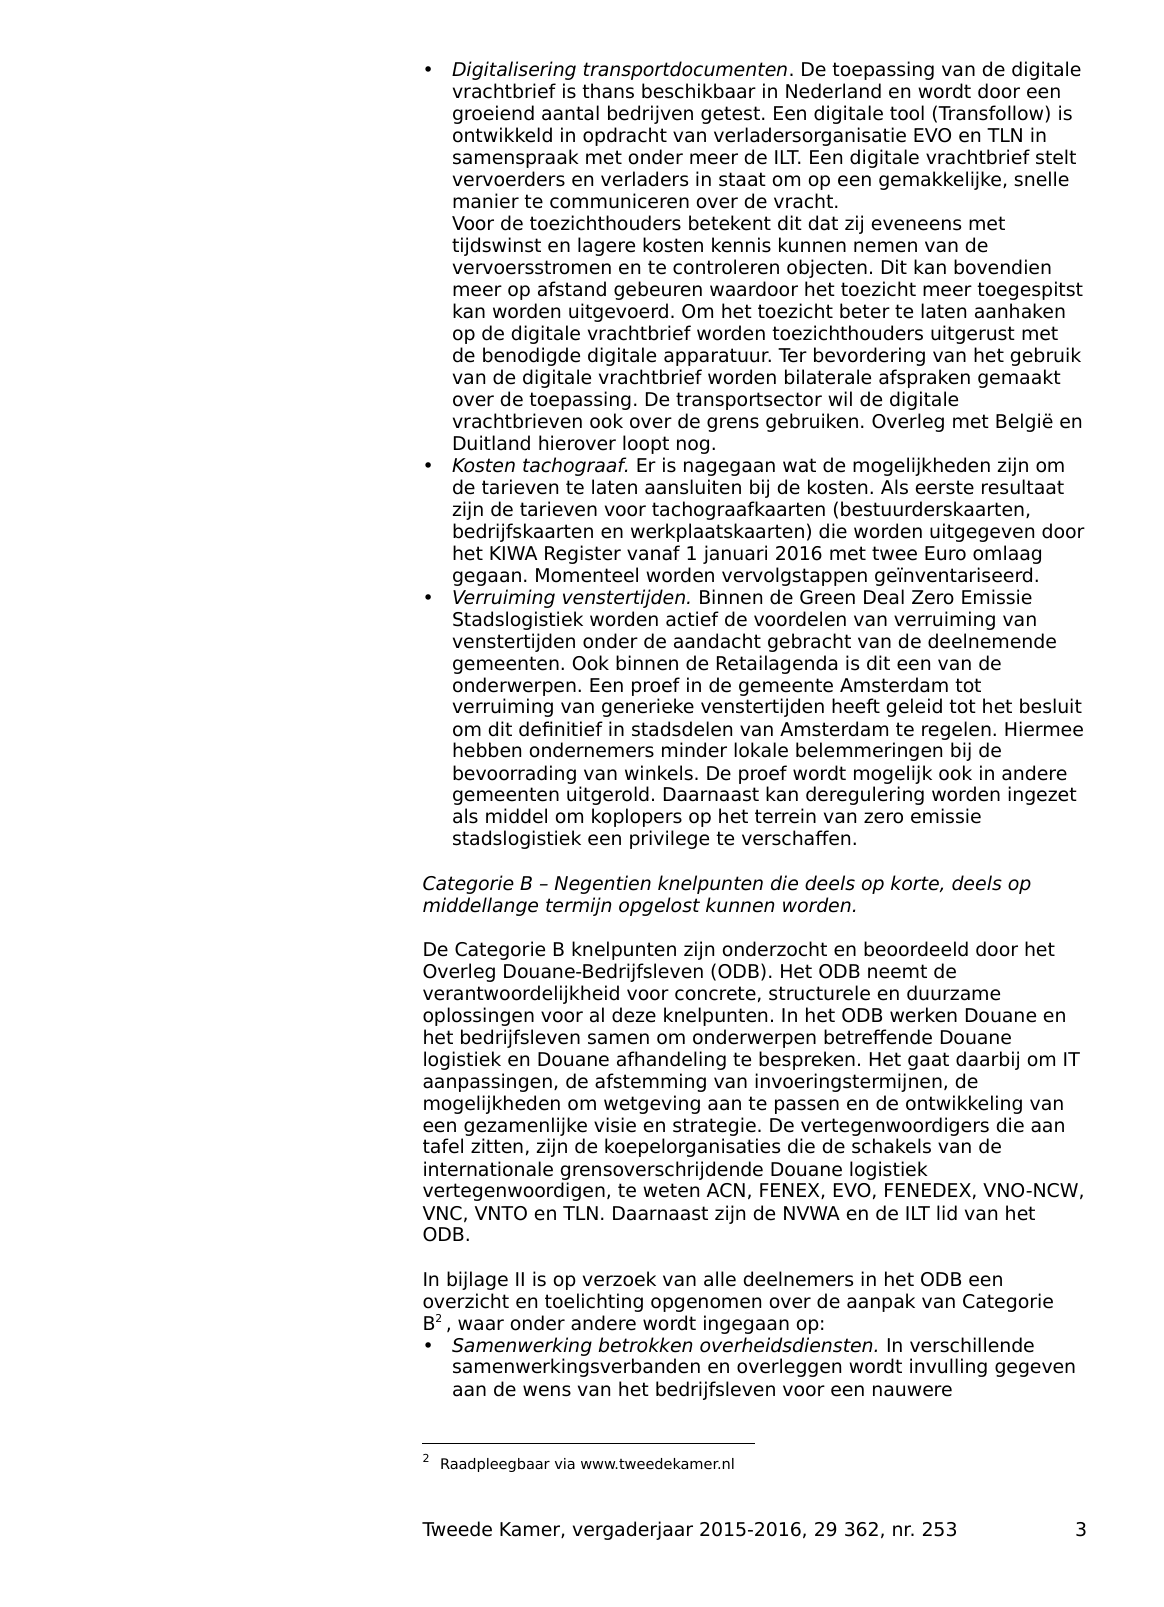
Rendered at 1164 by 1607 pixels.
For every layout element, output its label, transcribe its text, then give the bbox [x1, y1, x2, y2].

text In bijlage II is op verzoek van alle deelnemers in het ODB een overzicht en toelichting opgenomen over de aanpak van Categorie B, waar onder andere wordt ingegaan op: [422, 1268, 1087, 1334]
text Voor de toezichthouders betekent dit dat zij eveneens met tijdswinst en lagere kosten kennis kunnen nemen van de vervoersstromen en te controleren objecten. Dit kan bovendien meer op afstand gebeuren waardoor het toezicht meer toegespitst kan worden uitgevoerd. Om het toezicht beter te laten aanhaken op de digitale vrachtbrief worden toezichthouders uitgerust met de benodigde digitale apparatuur. Ter bevordering van het gebruik van de digitale vrachtbrief worden bilaterale afspraken gemaakt over de toepassing. De transportsector wil de digitale vrachtbrieven ook over de grens gebruiken. Overleg met België en Duitland hierover loopt nog. [452, 213, 1087, 455]
text Raadpleegbaar via www.tweedekamer.nl [422, 1452, 1087, 1474]
subtitle Categorie B – Negentien knelpunten die deels op korte, deels op middellange termijn opgelost kunnen worden. [422, 872, 1087, 916]
text • Kosten tachograaf. Er is nagegaan wat de mogelijkheden zijn om de tarieven te laten aansluiten bij de kosten. Als eerste resultaat zijn de tarieven voor tachograafkaarten (bestuurderskaarten, bedrijfskaarten en werkplaatskaarten) die worden uitgegeven door het KIWA Register vanaf 1 januari 2016 met twee Euro omlaag gegaan. Momenteel worden vervolgstappen geïnventariseerd. [422, 455, 1087, 587]
text • Digitalisering transportdocumenten. De toepassing van de digitale vrachtbrief is thans beschikbaar in Nederland en wordt door een groeiend aantal bedrijven getest. Een digitale tool (Transfollow) is ontwikkeld in opdracht van verladersorganisatie EVO en TLN in samenspraak met onder meer de ILT. Een digitale vrachtbrief stelt vervoerders en verladers in staat om op een gemakkelijke, snelle manier te communiceren over de vracht. [422, 59, 1087, 213]
text De Categorie B knelpunten zijn onderzocht en beoordeeld door het Overleg Douane-Bedrijfsleven (ODB). Het ODB neemt de verantwoordelijkheid voor concrete, structurele en duurzame oplossingen voor al deze knelpunten. In het ODB werken Douane en het bedrijfsleven samen om onderwerpen betreffende Douane logistiek en Douane afhandeling te bespreken. Het gaat daarbij om IT aanpassingen, de afstemming van invoeringstermijnen, de mogelijkheden om wetgeving aan te passen en de ontwikkeling van een gezamenlijke visie en strategie. De vertegenwoordigers die aan tafel zitten, zijn de koepelorganisaties die de schakels van de internationale grensoverschrijdende Douane logistiek vertegenwoordigen, te weten ACN, FENEX, EVO, FENEDEX, VNO-NCW, VNC, VNTO en TLN. Daarnaast zijn de NVWA en de ILT lid van het ODB. [422, 939, 1087, 1246]
text • Verruiming venstertijden. Binnen de Green Deal Zero Emissie Stadslogistiek worden actief de voordelen van verruiming van venstertijden onder de aandacht gebracht van de deelnemende gemeenten. Ook binnen de Retailagenda is dit een van de onderwerpen. Een proef in de gemeente Amsterdam tot verruiming van generieke venstertijden heeft geleid tot het besluit om dit definitief in stadsdelen van Amsterdam te regelen. Hiermee hebben ondernemers minder lokale belemmeringen bij de bevoorrading van winkels. De proef wordt mogelijk ook in andere gemeenten uitgerold. Daarnaast kan deregulering worden ingezet als middel om koplopers op het terrein van zero emissie stadslogistiek een privilege te verschaffen. [422, 587, 1087, 850]
text • Samenwerking betrokken overheidsdiensten. In verschillende samenwerkingsverbanden en overleggen wordt invulling gegeven aan de wens van het bedrijfsleven voor een nauwere [422, 1334, 1087, 1400]
